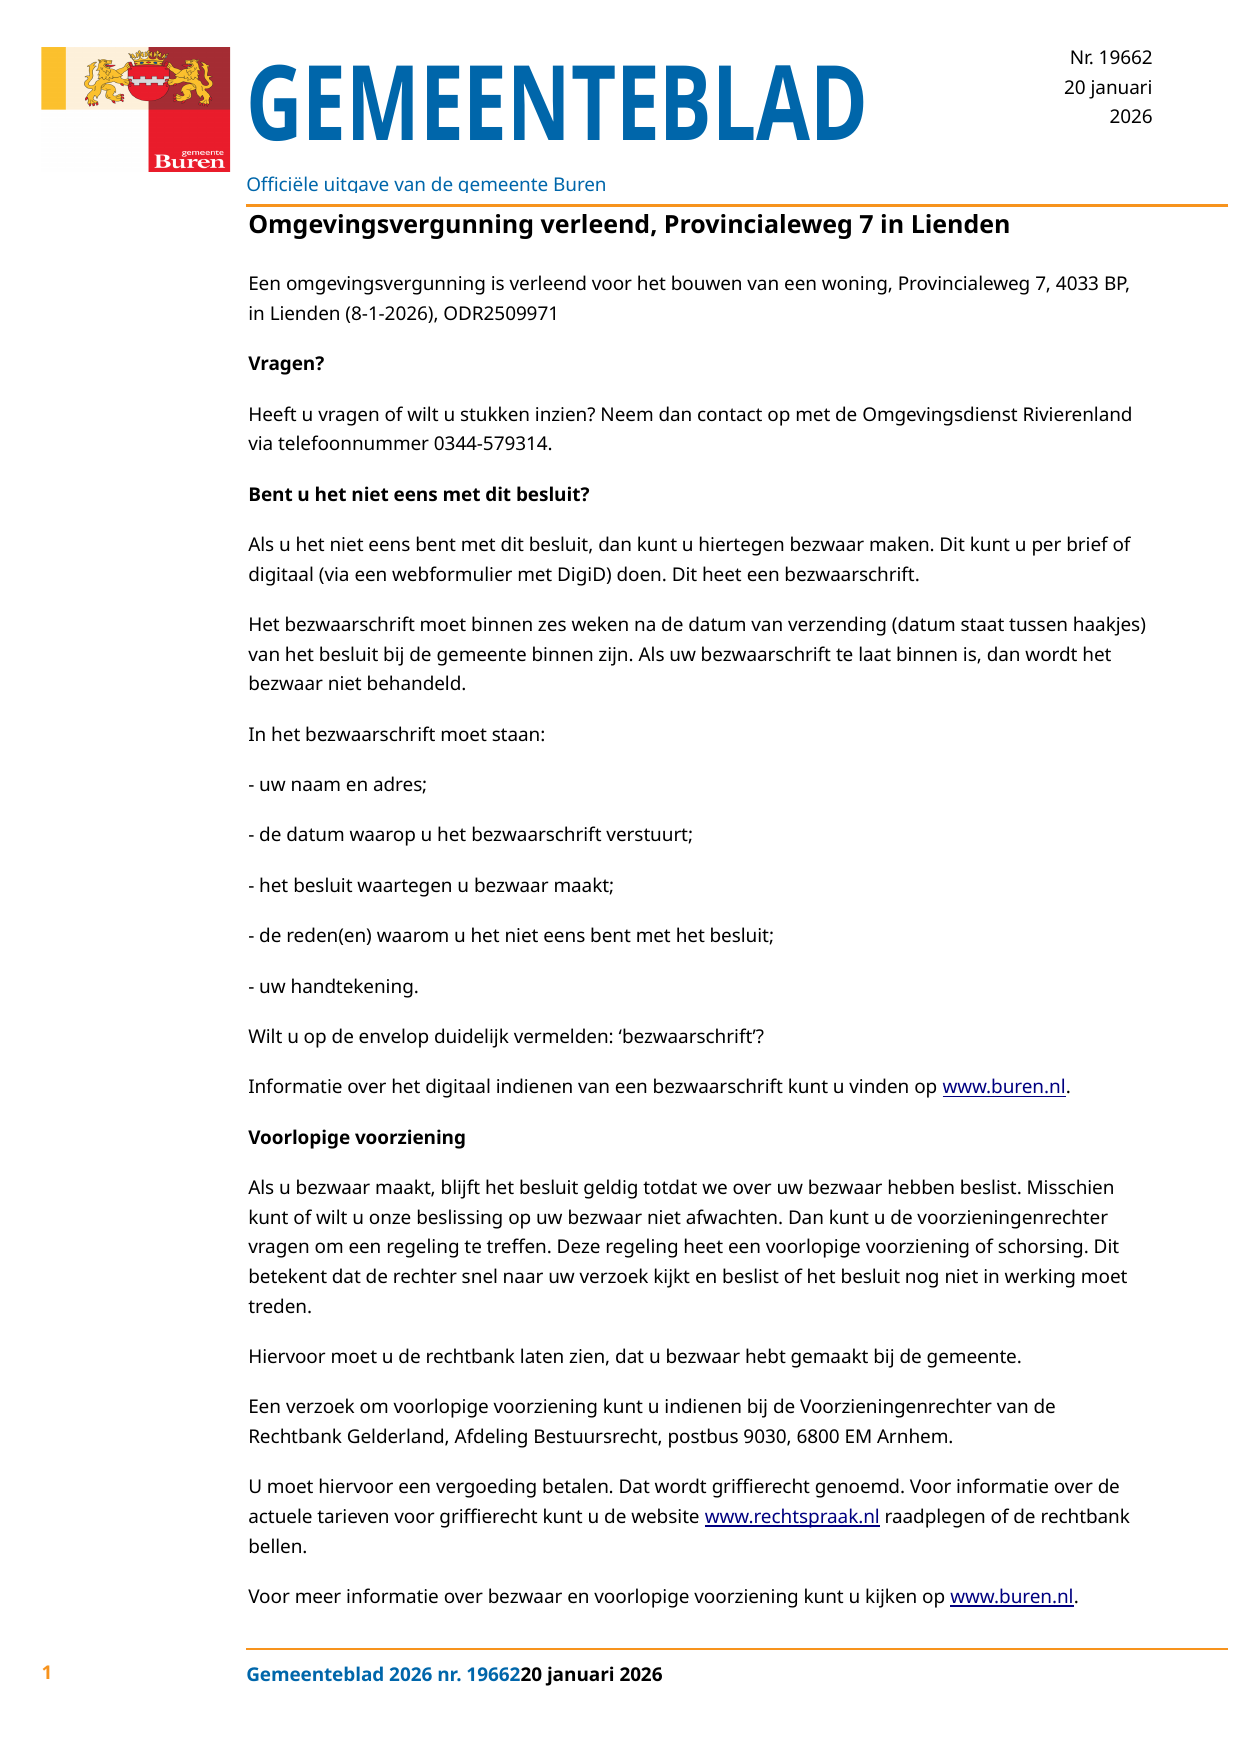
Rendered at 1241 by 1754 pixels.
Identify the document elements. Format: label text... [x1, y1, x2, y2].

text - uw handtekening. [248, 973, 1152, 998]
text Omgevingsvergunning verleend, Provincialeweg 7 in Lienden [248, 207, 1152, 241]
text Een omgevingsvergunning is verleend voor het bouwen van een woning, Provincialeweg 7, 4033 BP, in Lienden (8-1-2026), ODR2509971 [248, 270, 1152, 326]
text U moet hiervoor een vergoeding betalen. Dat wordt griffierecht genoemd. Voor informatie over de actuele tarieven voor griffierecht kunt u de website www.rechtspraak.nl raadplegen of de rechtbank bellen. [248, 1474, 1152, 1558]
text Informatie over het digitaal indienen van een bezwaarschrift kunt u vinden op www.buren.nl. [248, 1074, 1152, 1099]
text Het bezwaarschrift moet binnen zes weken na de datum van verzending (datum staat tussen haakjes) van het besluit bij de gemeente binnen zijn. Als uw bezwaarschrift te laat binnen is, dan wordt het bezwaar niet behandeld. [248, 611, 1152, 696]
text Als u bezwaar maakt, blijft het besluit geldig totdat we over uw bezwaar hebben beslist. Misschien kunt of wilt u onze beslissing op uw bezwaar niet afwachten. Dan kunt u de voorzieningenrechter vragen om een regeling te treffen. Deze regeling heet een voorlopige voorziening of schorsing. Dit betekent dat de rechter snel naar uw verzoek kijkt en beslist of het besluit nog niet in werking moet treden. [248, 1174, 1152, 1318]
text In het bezwaarschrift moet staan: [248, 721, 1152, 746]
text Als u het niet eens bent met dit besluit, dan kunt u hiertegen bezwaar maken. Dit kunt u per brief of digitaal (via een webformulier met DigiD) doen. Dit heet een bezwaarschrift. [248, 531, 1152, 586]
text - uw naam en adres; [248, 771, 1152, 797]
text - de datum waarop u het bezwaarschrift verstuurt; [248, 822, 1152, 847]
text Wilt u op de envelop duidelijk vermelden: ‘bezwaarschrift’? [248, 1023, 1152, 1049]
text Voorlopige voorziening [248, 1124, 1152, 1150]
text Vragen? [248, 350, 1152, 376]
text - het besluit waartegen u bezwaar maakt; [248, 872, 1152, 898]
text Bent u het niet eens met dit besluit? [248, 481, 1152, 506]
text Hiervoor moet u de rechtbank laten zien, dat u bezwaar hebt gemaakt bij de gemeente. [248, 1343, 1152, 1369]
text - de reden(en) waarom u het niet eens bent met het besluit; [248, 922, 1152, 948]
text Voor meer informatie over bezwaar en voorlopige voorziening kunt u kijken op www.buren.nl. [248, 1583, 1152, 1609]
text Heeft u vragen of wilt u stukken inzien? Neem dan contact op met de Omgevingsdienst Rivierenland via telefoonnummer 0344-579314. [248, 401, 1152, 456]
text Een verzoek om voorlopige voorziening kunt u indienen bij de Voorzieningenrechter van de Rechtbank Gelderland, Afdeling Bestuursrecht, postbus 9030, 6800 EM Arnhem. [248, 1394, 1152, 1449]
picture [41, 47, 231, 172]
